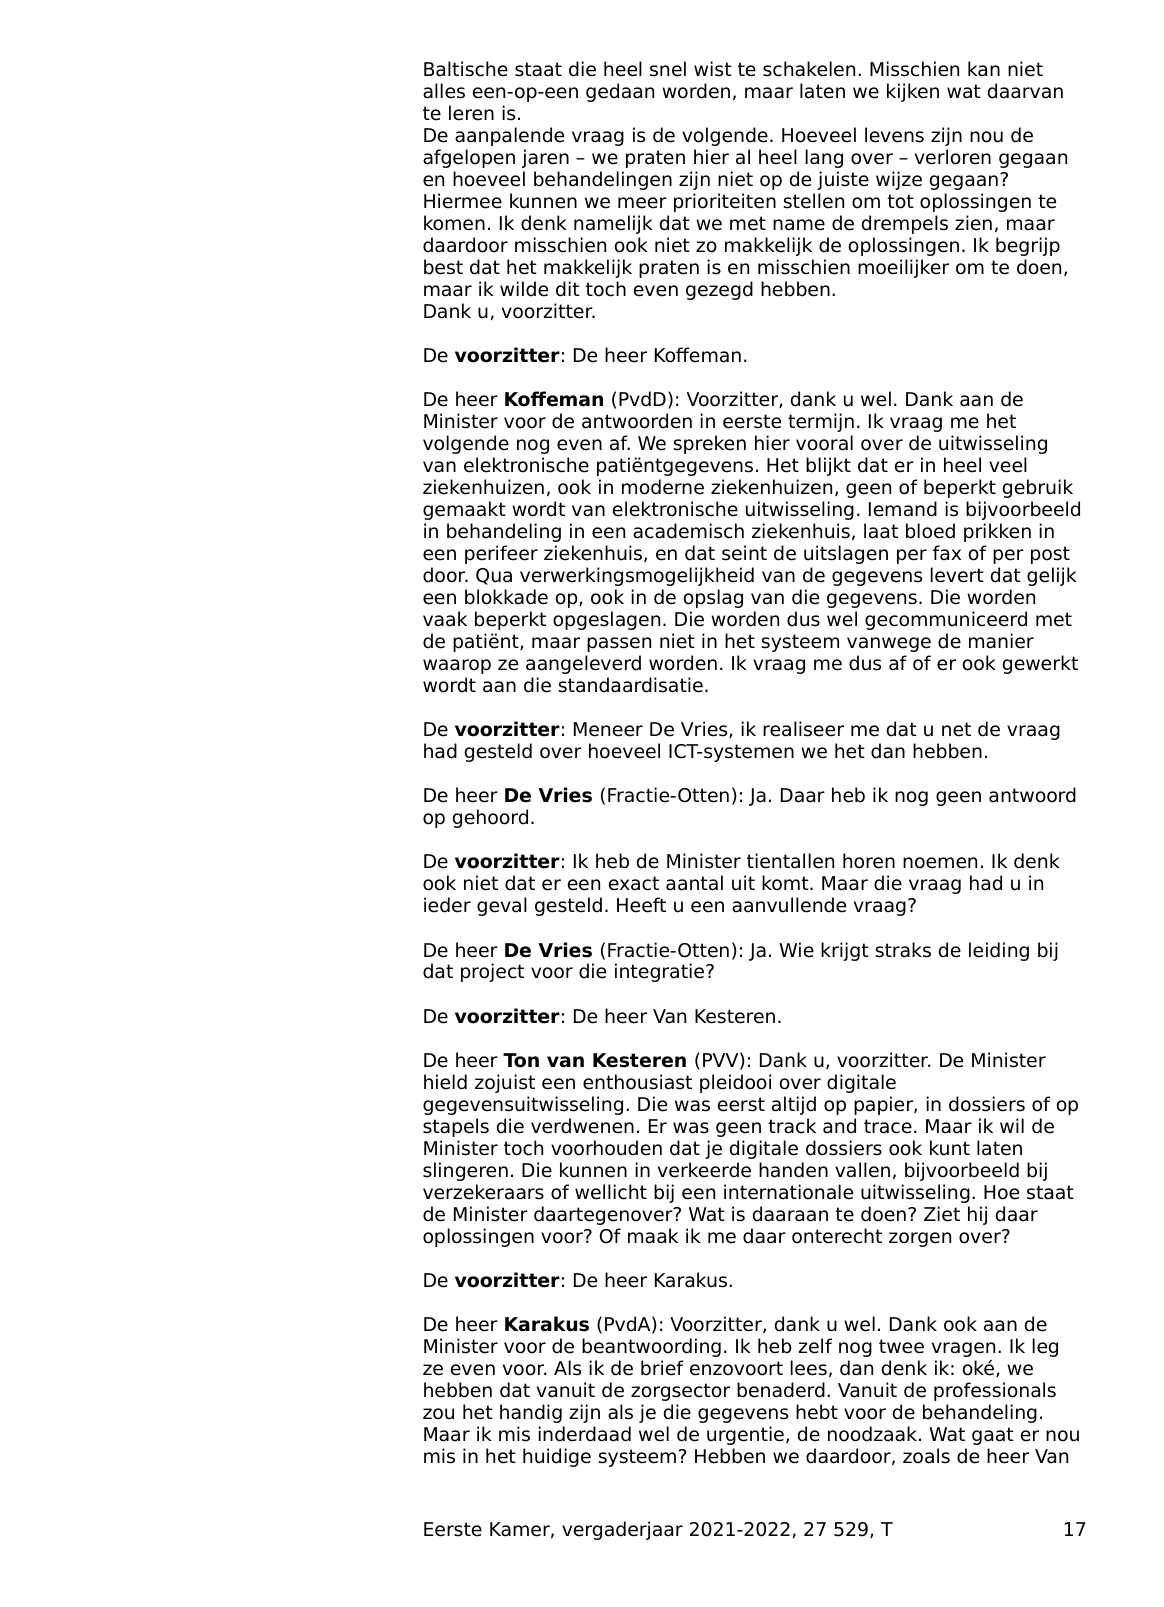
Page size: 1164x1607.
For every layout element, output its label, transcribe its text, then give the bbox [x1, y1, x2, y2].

text De heer Karakus (PvdA): Voorzitter, dank u wel. Dank ook aan de Minister voor de beantwoording. Ik heb zelf nog twee vragen. Ik leg ze even voor. Als ik de brief enzovoort lees, dan denk ik: oké, we hebben dat vanuit de zorgsector benaderd. Vanuit de professionals zou het handig zijn als je die gegevens hebt voor de behandeling. Maar ik mis inderdaad wel de urgentie, de noodzaak. Wat gaat er nou mis in het huidige systeem? Hebben we daardoor, zoals de heer Van [422, 1314, 1087, 1468]
text De voorzitter: De heer Karakus. [422, 1270, 1087, 1292]
text De voorzitter: Ik heb de Minister tientallen horen noemen. Ik denk ook niet dat er een exact aantal uit komt. Maar die vraag had u in ieder geval gesteld. Heeft u een aanvullende vraag? [422, 851, 1087, 917]
text De voorzitter: De heer Van Kesteren. [422, 1006, 1087, 1028]
text De voorzitter: De heer Koffeman. [422, 345, 1087, 367]
text De voorzitter: Meneer De Vries, ik realiseer me dat u net de vraag had gesteld over hoeveel ICT-systemen we het dan hebben. [422, 719, 1087, 763]
text De heer De Vries (Fractie-Otten): Ja. Wie krijgt straks de leiding bij dat project voor die integratie? [422, 939, 1087, 983]
text De heer Koffeman (PvdD): Voorzitter, dank u wel. Dank aan de Minister voor de antwoorden in eerste termijn. Ik vraag me het volgende nog even af. We spreken hier vooral over de uitwisseling van elektronische patiëntgegevens. Het blijkt dat er in heel veel ziekenhuizen, ook in moderne ziekenhuizen, geen of beperkt gebruik gemaakt wordt van elektronische uitwisseling. Iemand is bijvoorbeeld in behandeling in een academisch ziekenhuis, laat bloed prikken in een perifeer ziekenhuis, en dat seint de uitslagen per fax of per post door. Qua verwerkingsmogelijkheid van de gegevens levert dat gelijk een blokkade op, ook in de opslag van die gegevens. Die worden vaak beperkt opgeslagen. Die worden dus wel gecommuniceerd met de patiënt, maar passen niet in het systeem vanwege de manier waarop ze aangeleverd worden. Ik vraag me dus af of er ook gewerkt wordt aan die standaardisatie. [422, 389, 1087, 697]
text Dank u, voorzitter. [422, 301, 1087, 323]
text De heer De Vries (Fractie-Otten): Ja. Daar heb ik nog geen antwoord op gehoord. [422, 785, 1087, 829]
text De aanpalende vraag is de volgende. Hoeveel levens zijn nou de afgelopen jaren – we praten hier al heel lang over – verloren gegaan en hoeveel behandelingen zijn niet op de juiste wijze gegaan? Hiermee kunnen we meer prioriteiten stellen om tot oplossingen te komen. Ik denk namelijk dat we met name de drempels zien, maar daardoor misschien ook niet zo makkelijk de oplossingen. Ik begrijp best dat het makkelijk praten is en misschien moeilijker om te doen, maar ik wilde dit toch even gezegd hebben. [422, 125, 1087, 301]
text De heer Ton van Kesteren (PVV): Dank u, voorzitter. De Minister hield zojuist een enthousiast pleidooi over digitale gegevensuitwisseling. Die was eerst altijd op papier, in dossiers of op stapels die verdwenen. Er was geen track and trace. Maar ik wil de Minister toch voorhouden dat je digitale dossiers ook kunt laten slingeren. Die kunnen in verkeerde handen vallen, bijvoorbeeld bij verzekeraars of wellicht bij een internationale uitwisseling. Hoe staat de Minister daartegenover? Wat is daaraan te doen? Ziet hij daar oplossingen voor? Of maak ik me daar onterecht zorgen over? [422, 1050, 1087, 1248]
text Baltische staat die heel snel wist te schakelen. Misschien kan niet alles een-op-een gedaan worden, maar laten we kijken wat daarvan te leren is. [422, 59, 1087, 125]
